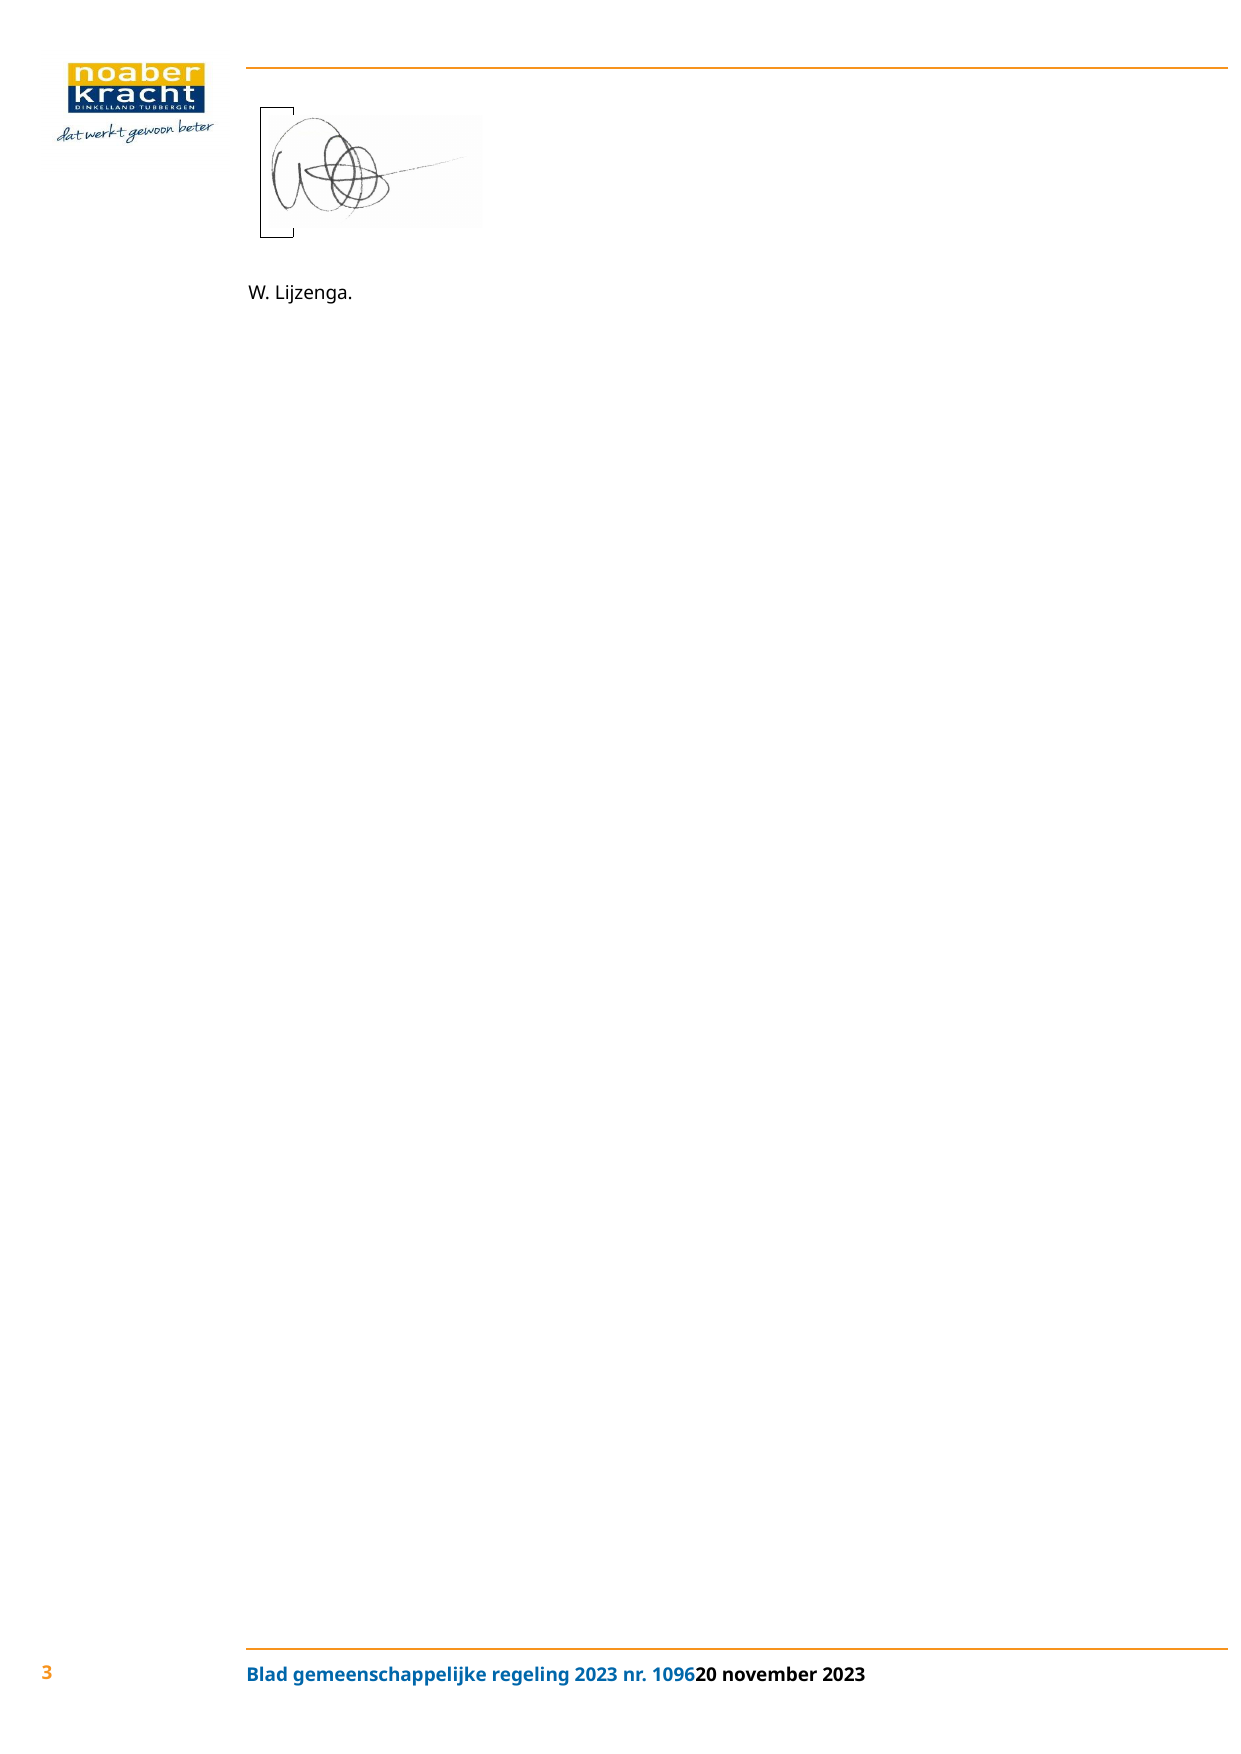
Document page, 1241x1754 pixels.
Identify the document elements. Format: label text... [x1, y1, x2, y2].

text W. Lijzenga. [248, 279, 1152, 305]
picture [41, 47, 231, 172]
picture [268, 115, 483, 228]
